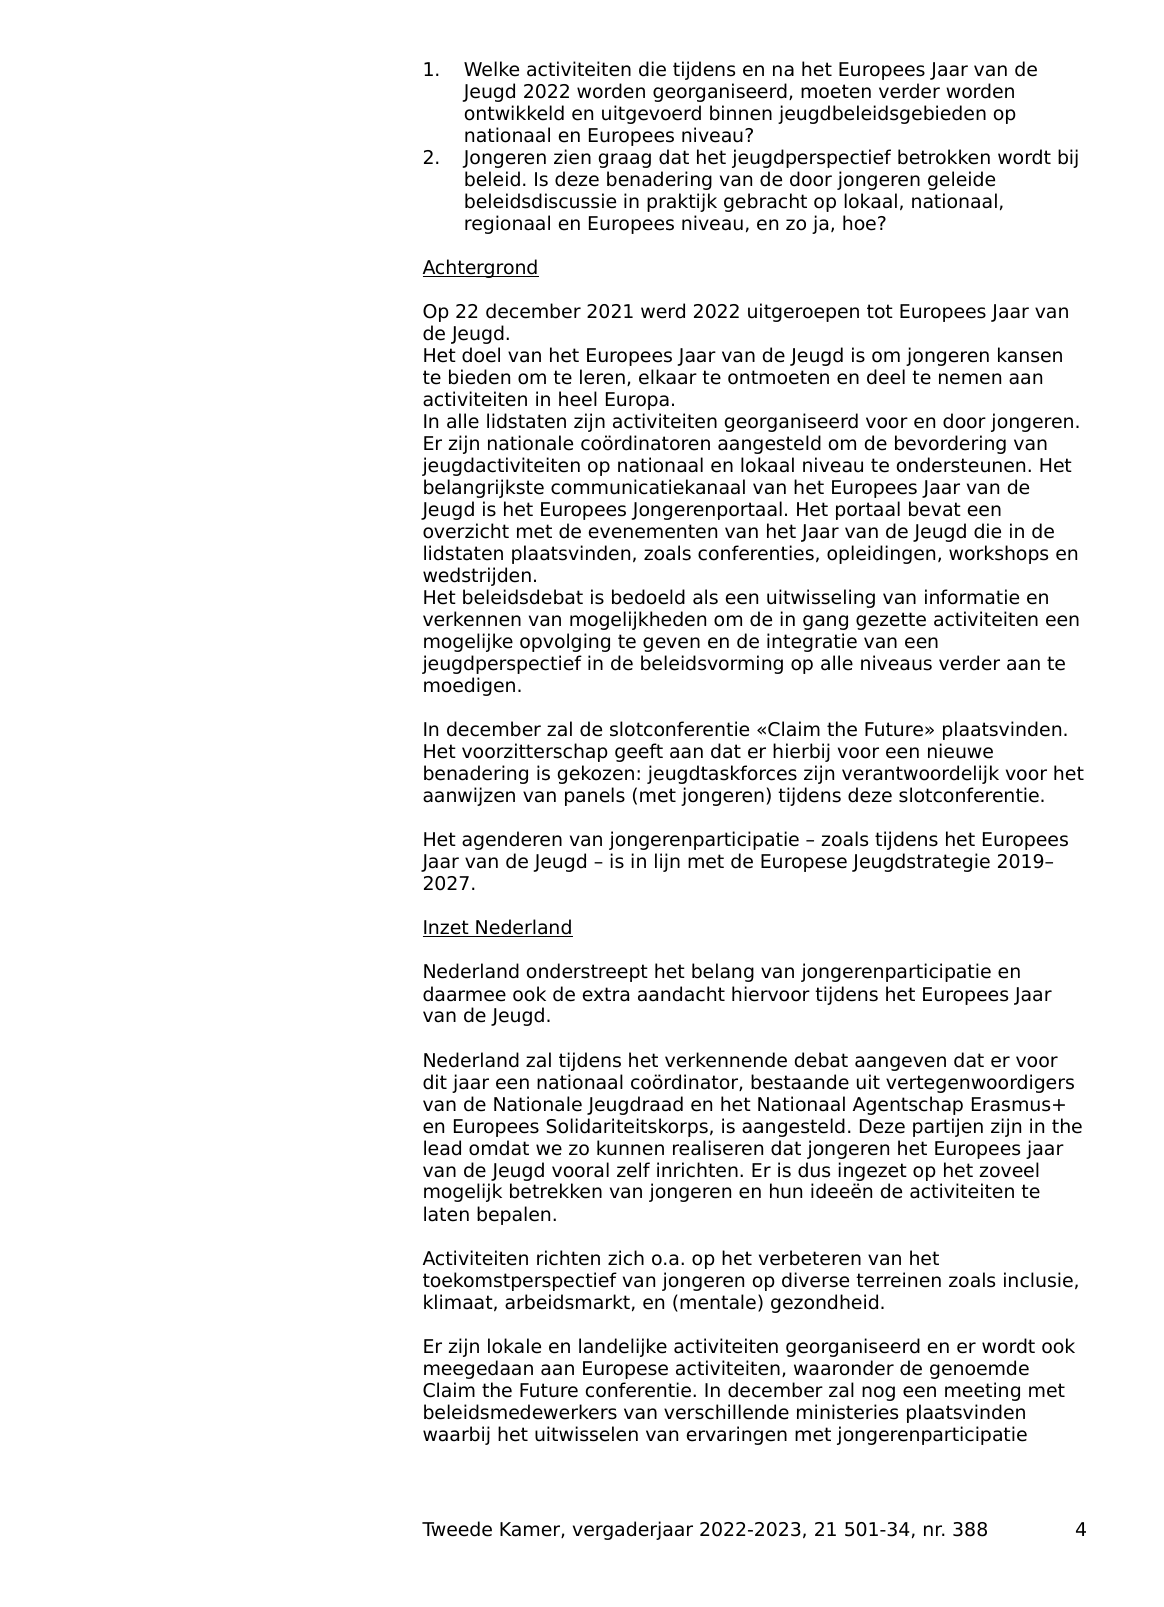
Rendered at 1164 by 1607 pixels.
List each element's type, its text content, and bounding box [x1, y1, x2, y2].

text Activiteiten richten zich o.a. op het verbeteren van het toekomstperspectief van jongeren op diverse terreinen zoals inclusie, klimaat, arbeidsmarkt, en (mentale) gezondheid. [422, 1248, 1087, 1313]
text Nederland zal tijdens het verkennende debat aangeven dat er voor dit jaar een nationaal coördinator, bestaande uit vertegenwoordigers van de Nationale Jeugdraad en het Nationaal Agentschap Erasmus+ en Europees Solidariteitskorps, is aangesteld. Deze partijen zijn in the lead omdat we zo kunnen realiseren dat jongeren het Europees jaar van de Jeugd vooral zelf inrichten. Er is dus ingezet op het zoveel mogelijk betrekken van jongeren en hun ideeën de activiteiten te laten bepalen. [422, 1049, 1087, 1225]
text Er zijn lokale en landelijke activiteiten georganiseerd en er wordt ook meegedaan aan Europese activiteiten, waaronder de genoemde Claim the Future conferentie. In december zal nog een meeting met beleidsmedewerkers van verschillende ministeries plaatsvinden waarbij het uitwisselen van ervaringen met jongerenparticipatie [422, 1336, 1087, 1446]
text In alle lidstaten zijn activiteiten georganiseerd voor en door jongeren. Er zijn nationale coördinatoren aangesteld om de bevordering van jeugdactiviteiten op nationaal en lokaal niveau te ondersteunen. Het belangrijkste communicatiekanaal van het Europees Jaar van de Jeugd is het Europees Jongerenportaal. Het portaal bevat een overzicht met de evenementen van het Jaar van de Jeugd die in de lidstaten plaatsvinden, zoals conferenties, opleidingen, workshops en wedstrijden. [422, 411, 1087, 587]
text 2. Jongeren zien graag dat het jeugdperspectief betrokken wordt bij beleid. Is deze benadering van de door jongeren geleide beleidsdiscussie in praktijk gebracht op lokaal, nationaal, regionaal en Europees niveau, en zo ja, hoe? [422, 147, 1087, 235]
text In december zal de slotconferentie «Claim the Future» plaatsvinden. Het voorzitterschap geeft aan dat er hierbij voor een nieuwe benadering is gekozen: jeugdtaskforces zijn verantwoordelijk voor het aanwijzen van panels (met jongeren) tijdens deze slotconferentie. [422, 719, 1087, 807]
subtitle Inzet Nederland [422, 917, 1087, 939]
text Op 22 december 2021 werd 2022 uitgeroepen tot Europees Jaar van de Jeugd. [422, 301, 1087, 345]
text Het doel van het Europees Jaar van de Jeugd is om jongeren kansen te bieden om te leren, elkaar te ontmoeten en deel te nemen aan activiteiten in heel Europa. [422, 345, 1087, 411]
text Het agenderen van jongerenparticipatie – zoals tijdens het Europees Jaar van de Jeugd – is in lijn met de Europese Jeugdstrategie 2019–2027. [422, 829, 1087, 895]
subtitle Achtergrond [422, 257, 1087, 279]
text Het beleidsdebat is bedoeld als een uitwisseling van informatie en verkennen van mogelijkheden om de in gang gezette activiteiten een mogelijke opvolging te geven en de integratie van een jeugdperspectief in de beleidsvorming op alle niveaus verder aan te moedigen. [422, 587, 1087, 697]
text 1. Welke activiteiten die tijdens en na het Europees Jaar van de Jeugd 2022 worden georganiseerd, moeten verder worden ontwikkeld en uitgevoerd binnen jeugdbeleidsgebieden op nationaal en Europees niveau? [422, 59, 1087, 147]
text Nederland onderstreept het belang van jongerenparticipatie en daarmee ook de extra aandacht hiervoor tijdens het Europees Jaar van de Jeugd. [422, 961, 1087, 1027]
